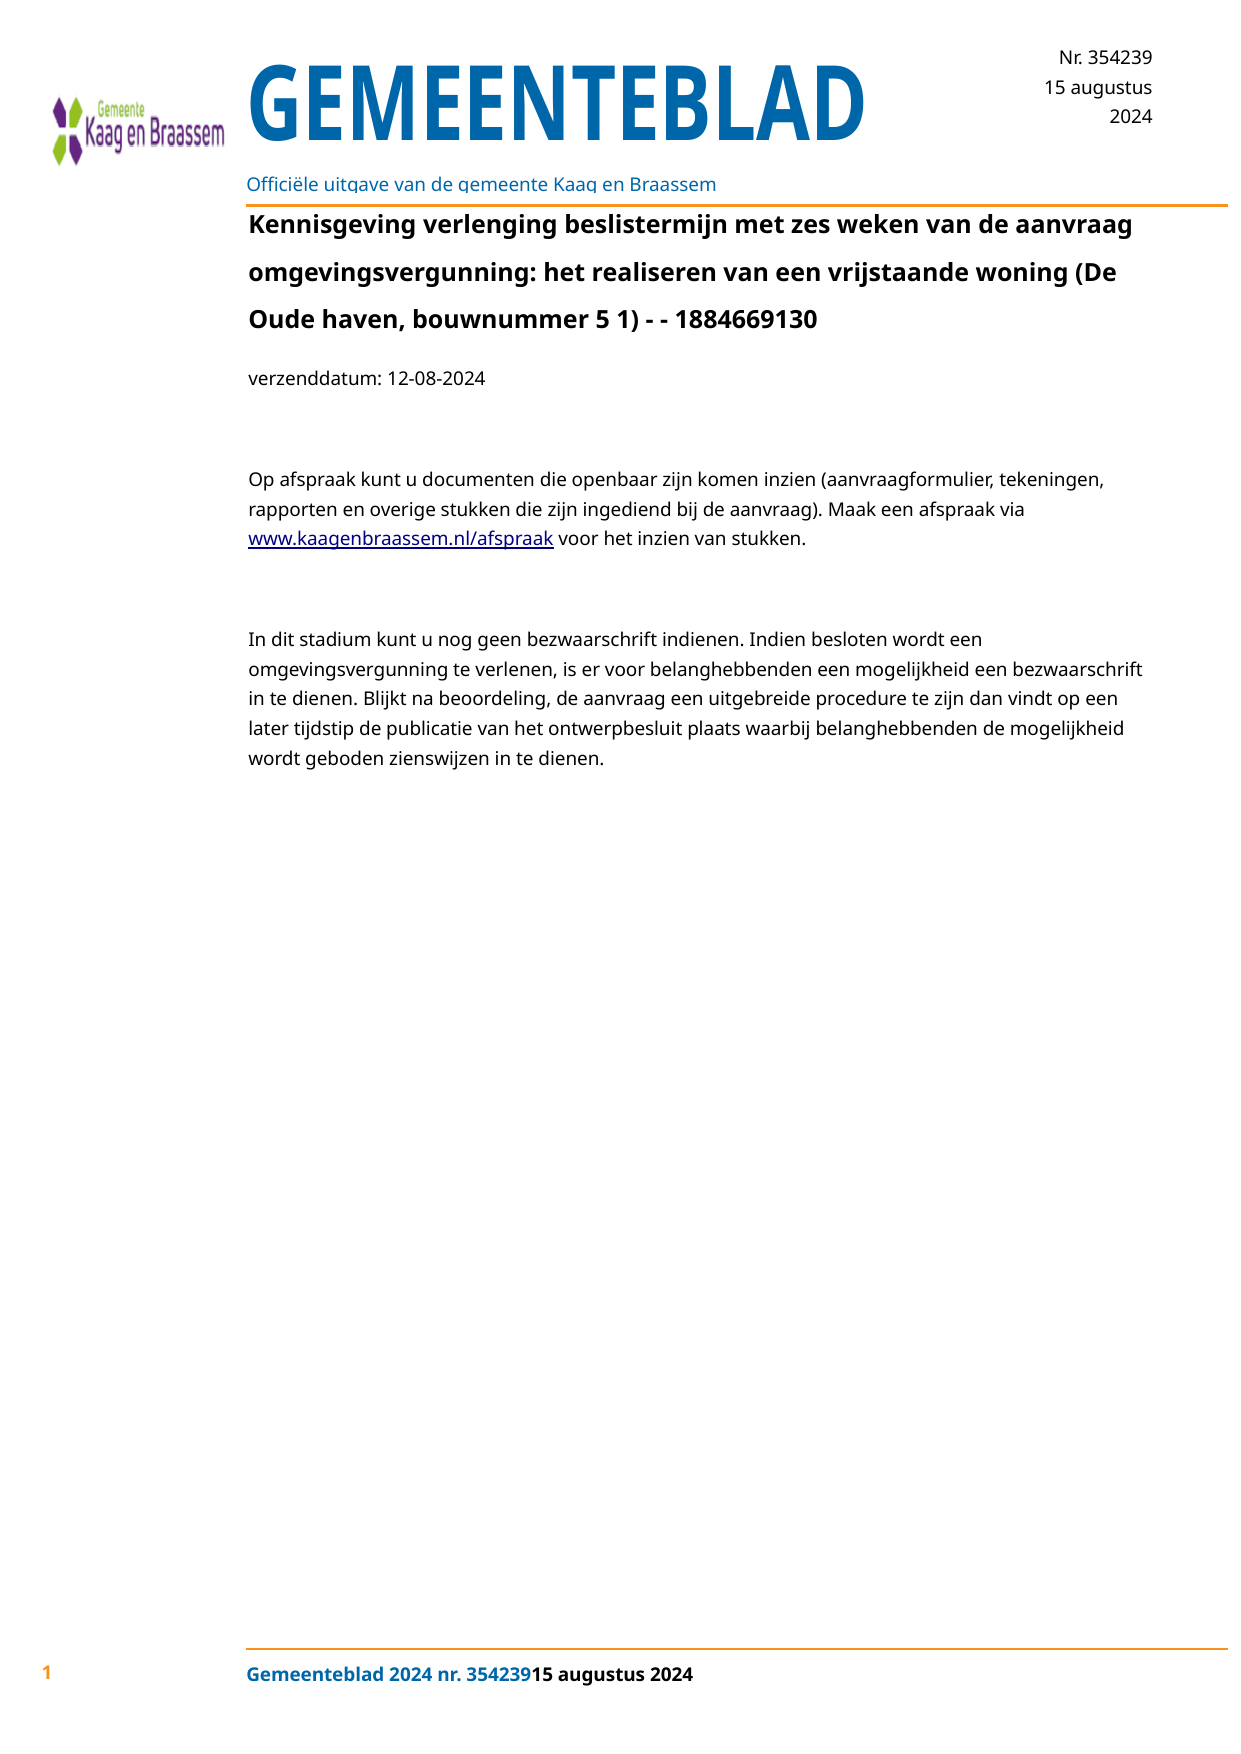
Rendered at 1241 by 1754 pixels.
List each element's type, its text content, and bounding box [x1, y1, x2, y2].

picture [41, 47, 231, 172]
text In dit stadium kunt u nog geen bezwaarschrift indienen. Indien besloten wordt een omgevingsvergunning te verlenen, is er voor belanghebbenden een mogelijkheid een bezwaarschrift in te dienen. Blijkt na beoordeling, de aanvraag een uitgebreide procedure te zijn dan vindt op een later tijdstip de publicatie van het ontwerpbesluit plaats waarbij belanghebbenden de mogelijkheid wordt geboden zienswijzen in te dienen. [248, 626, 1152, 770]
text Kennisgeving verlenging beslistermijn met zes weken van de aanvraag omgevingsvergunning: het realiseren van een vrijstaande woning (De Oude haven, bouwnummer 5 1) - - 1884669130 [248, 207, 1152, 336]
text Op afspraak kunt u documenten die openbaar zijn komen inzien (aanvraagformulier, tekeningen, rapporten en overige stukken die zijn ingediend bij de aanvraag). Maak een afspraak via www.kaagenbraassem.nl/afspraak voor het inzien van stukken. [248, 466, 1152, 551]
text verzenddatum: 12-08-2024 [248, 366, 1152, 391]
